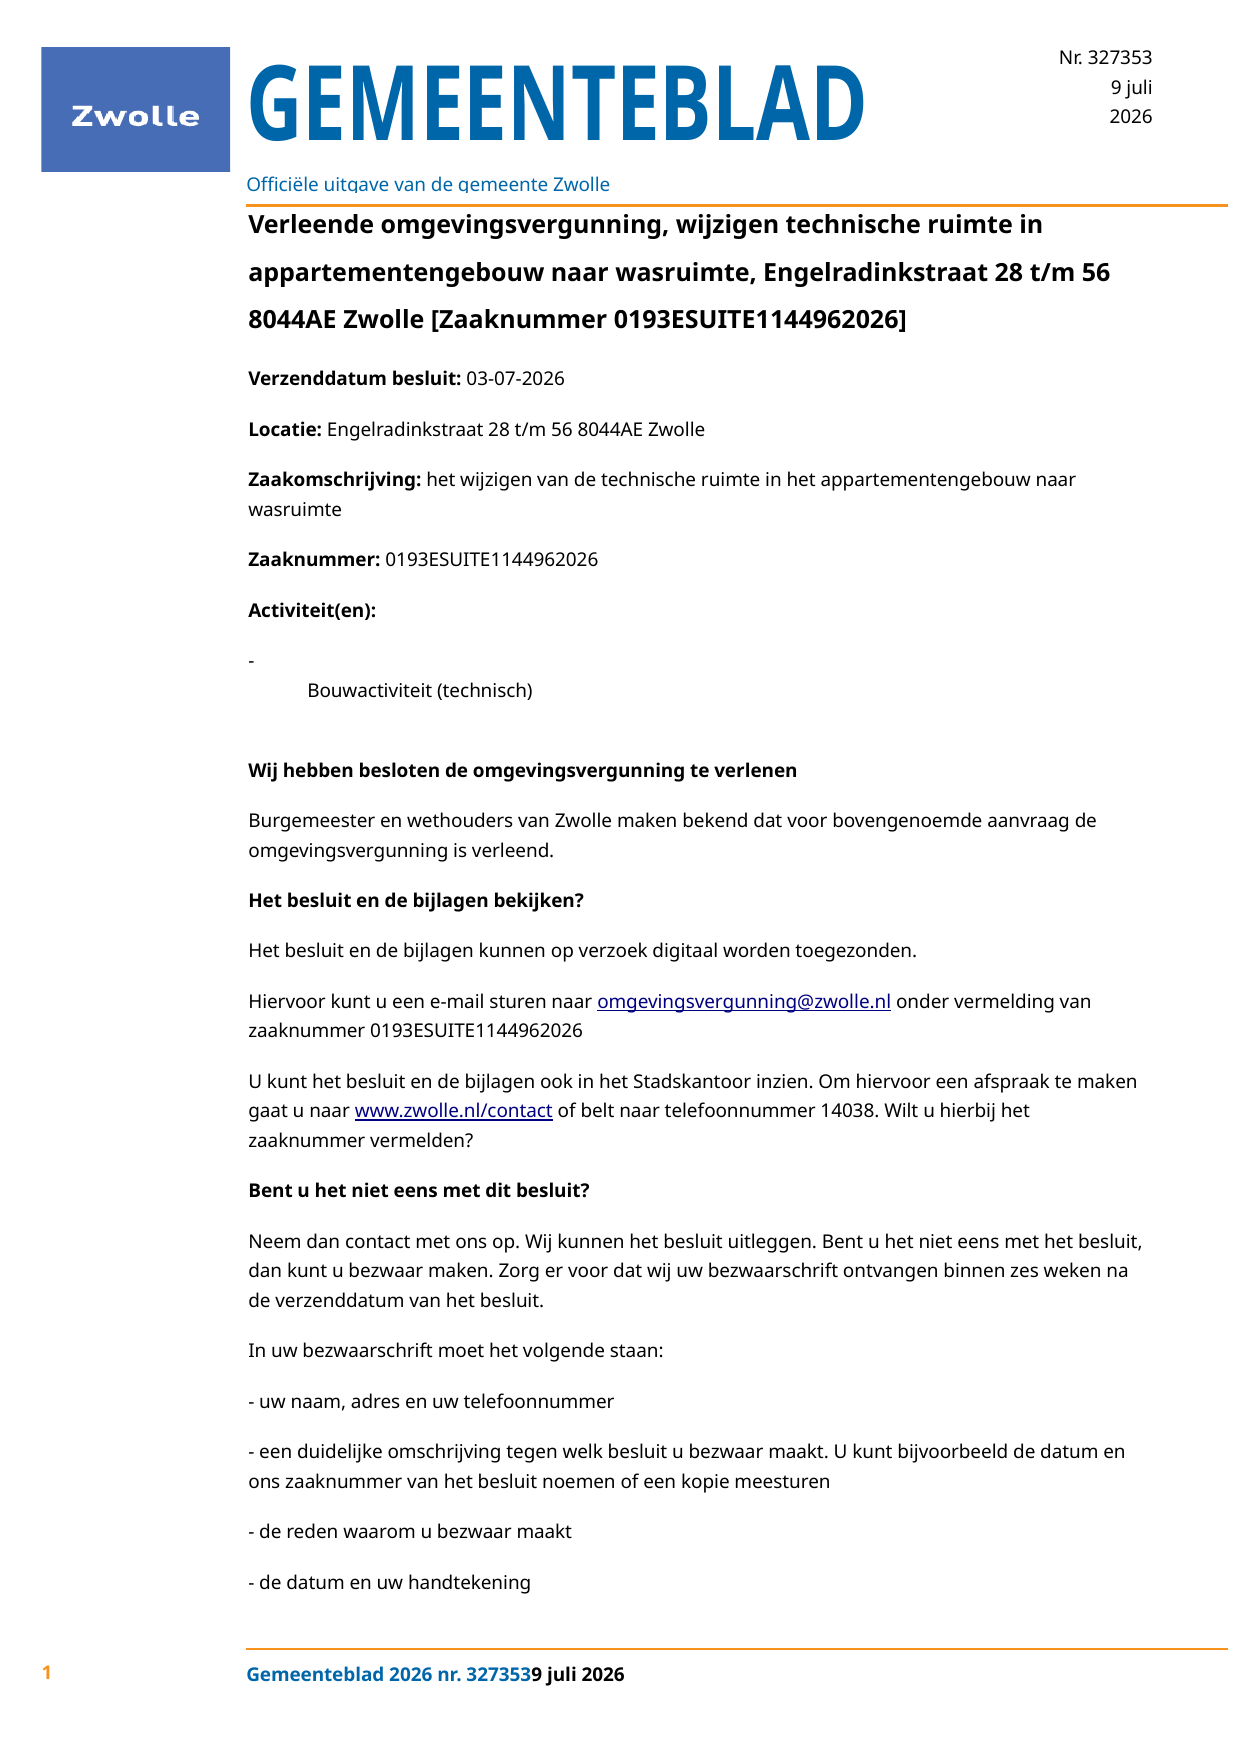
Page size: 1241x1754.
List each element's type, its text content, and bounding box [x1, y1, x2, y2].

text Verzenddatum besluit: 03-07-2026 [248, 366, 1152, 391]
text Het besluit en de bijlagen kunnen op verzoek digitaal worden toegezonden. [248, 938, 1152, 963]
picture [41, 47, 231, 172]
text In uw bezwaarschrift moet het volgende staan: [248, 1338, 1152, 1363]
text Zaaknummer: 0193ESUITE1144962026 [248, 546, 1152, 572]
text U kunt het besluit en de bijlagen ook in het Stadskantoor inzien. Om hiervoor een afspraak te maken gaat u naar www.zwolle.nl/contact of belt naar telefoonnummer 14038. Wilt u hierbij het zaaknummer vermelden? [248, 1068, 1152, 1153]
text Zaakomschrijving: het wijzigen van de technische ruimte in het appartementengebouw naar wasruimte [248, 466, 1152, 522]
text Bent u het niet eens met dit besluit? [248, 1178, 1152, 1203]
text - een duidelijke omschrijving tegen welk besluit u bezwaar maakt. U kunt bijvoorbeeld de datum en ons zaaknummer van het besluit noemen of een kopie meesturen [248, 1438, 1152, 1494]
text Burgemeester en wethouders van Zwolle maken bekend dat voor bovengenoemde aanvraag de omgevingsvergunning is verleend. [248, 807, 1152, 862]
text - de datum en uw handtekening [248, 1569, 1152, 1594]
text - de reden waarom u bezwaar maakt [248, 1518, 1152, 1544]
text Activiteit(en): [248, 597, 1152, 622]
text Wij hebben besloten de omgevingsvergunning te verlenen [248, 757, 1152, 782]
text Het besluit en de bijlagen bekijken? [248, 887, 1152, 913]
text Verleende omgevingsvergunning, wijzigen technische ruimte in appartementengebouw naar wasruimte, Engelradinkstraat 28 t/m 56 8044AE Zwolle [Zaaknummer 0193ESUITE1144962026] [248, 207, 1152, 336]
text Hiervoor kunt u een e-mail sturen naar omgevingsvergunning@zwolle.nl onder vermelding van zaaknummer 0193ESUITE1144962026 [248, 988, 1152, 1043]
text Neem dan contact met ons op. Wij kunnen het besluit uitleggen. Bent u het niet eens met het besluit, dan kunt u bezwaar maken. Zorg er voor dat wij uw bezwaarschrift ontvangen binnen zes weken na de verzenddatum van het besluit. [248, 1228, 1152, 1313]
list Bouwactiviteit (technisch) [248, 677, 1152, 702]
text - uw naam, adres en uw telefoonnummer [248, 1388, 1152, 1414]
text Locatie: Engelradinkstraat 28 t/m 56 8044AE Zwolle [248, 416, 1152, 442]
